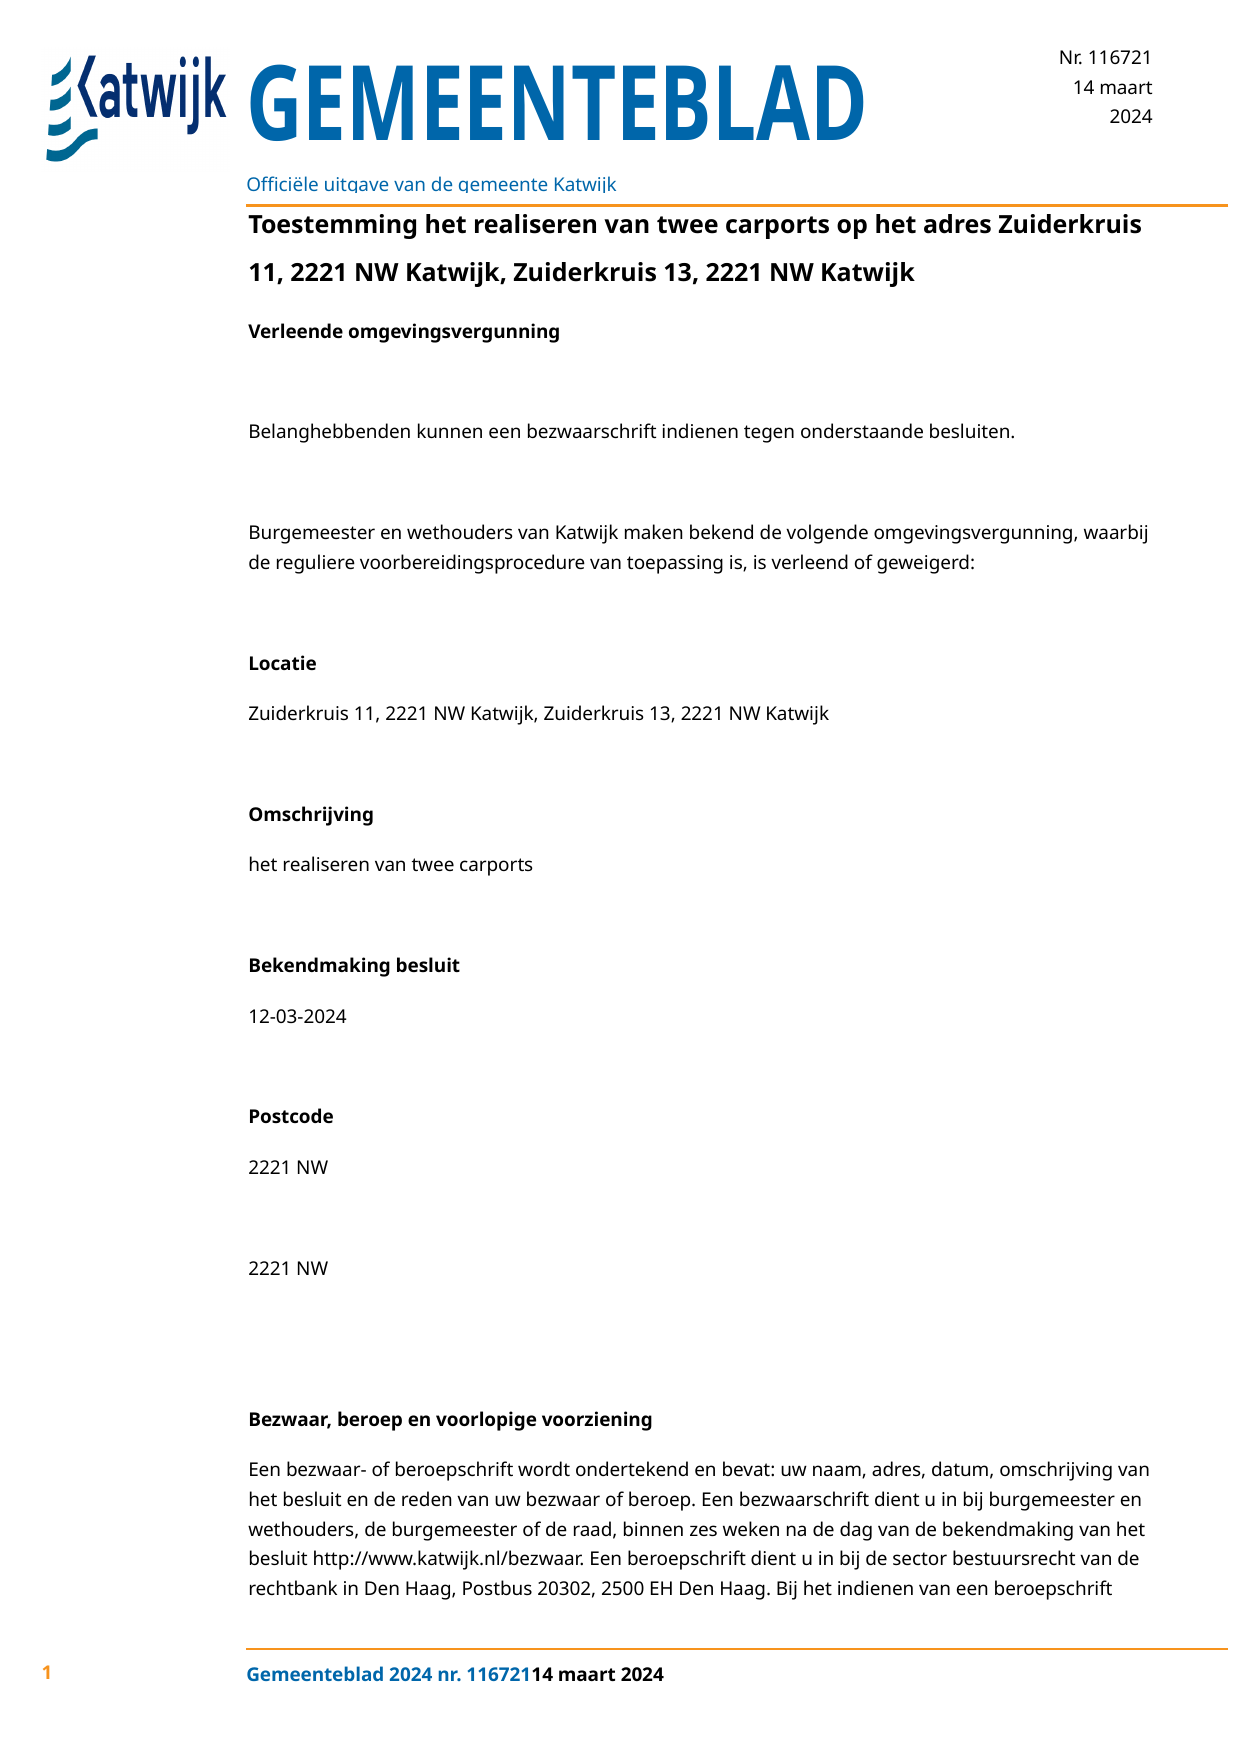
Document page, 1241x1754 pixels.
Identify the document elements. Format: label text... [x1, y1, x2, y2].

text Bezwaar, beroep en voorlopige voorziening [248, 1406, 1152, 1432]
text 2221 NW [248, 1154, 1152, 1180]
picture [41, 47, 231, 172]
text 12-03-2024 [248, 1003, 1152, 1029]
text Bekendmaking besluit [248, 952, 1152, 978]
text Een bezwaar- of beroepschrift wordt ondertekend en bevat: uw naam, adres, datum, omschrijving van het besluit en de reden van uw bezwaar of beroep. Een bezwaarschrift dient u in bij burgemeester en wethouders, de burgemeester of de raad, binnen zes weken na de dag van de bekendmaking van het besluit http://www.katwijk.nl/bezwaar. Een beroepschrift dient u in bij de sector bestuursrecht van de rechtbank in Den Haag, Postbus 20302, 2500 EH Den Haag. Bij het indienen van een beroepschrift [248, 1457, 1152, 1601]
text Toestemming het realiseren van twee carports op het adres Zuiderkruis 11, 2221 NW Katwijk, Zuiderkruis 13, 2221 NW Katwijk [248, 207, 1152, 288]
text Verleende omgevingsvergunning [248, 318, 1152, 344]
text Postcode [248, 1104, 1152, 1129]
text Burgemeester en wethouders van Katwijk maken bekend de volgende omgevingsvergunning, waarbij de reguliere voorbereidingsprocedure van toepassing is, is verleend of geweigerd: [248, 519, 1152, 575]
text Belanghebbenden kunnen een bezwaarschrift indienen tegen onderstaande besluiten. [248, 419, 1152, 444]
text Locatie [248, 650, 1152, 676]
text 2221 NW [248, 1255, 1152, 1281]
text het realiseren van twee carports [248, 852, 1152, 877]
text Omschrijving [248, 801, 1152, 827]
text Zuiderkruis 11, 2221 NW Katwijk, Zuiderkruis 13, 2221 NW Katwijk [248, 700, 1152, 726]
